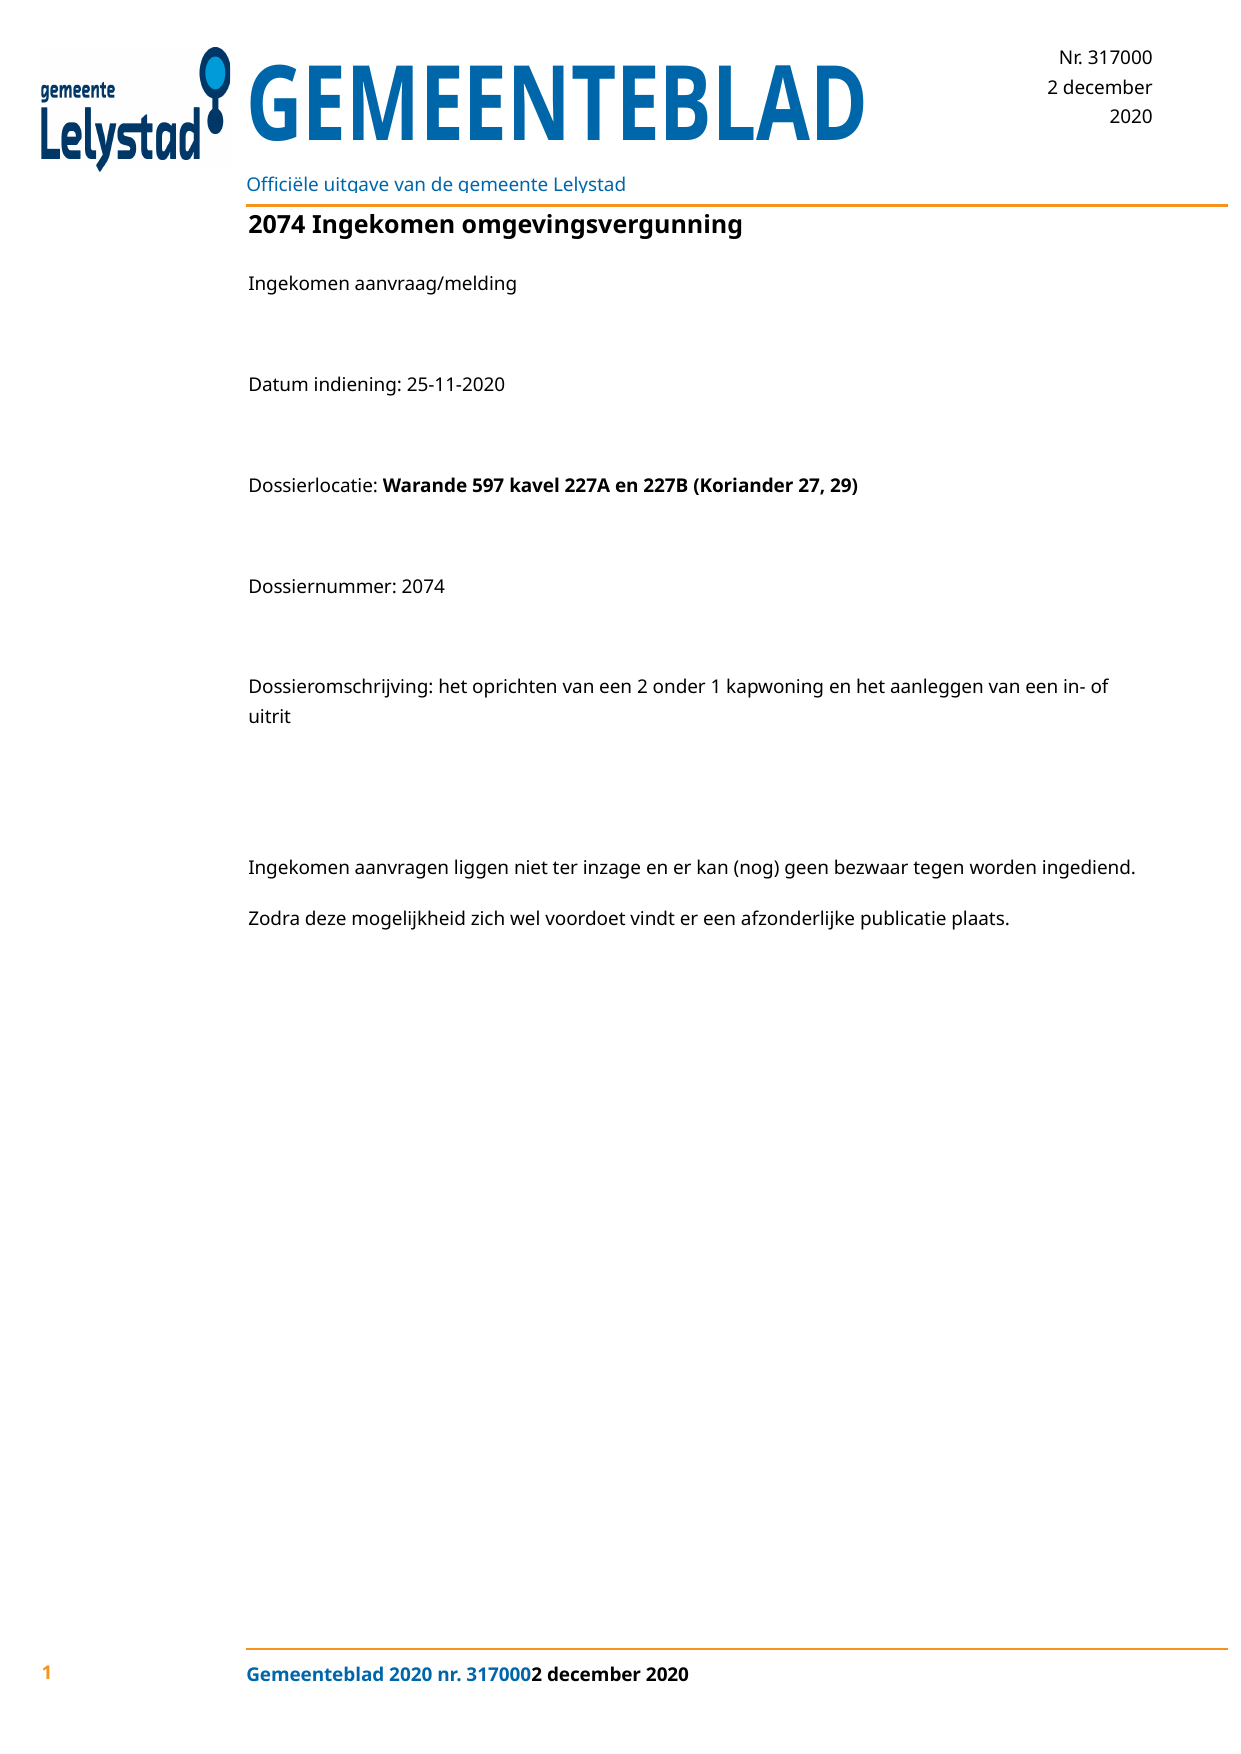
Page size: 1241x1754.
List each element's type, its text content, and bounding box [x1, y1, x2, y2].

text Dossierlocatie: Warande 597 kavel 227A en 227B (Koriander 27, 29) [248, 472, 1152, 498]
text 2074 Ingekomen omgevingsvergunning [248, 207, 1152, 241]
text Datum indiening: 25-11-2020 [248, 371, 1152, 397]
text Zodra deze mogelijkheid zich wel voordoet vindt er een afzonderlijke publicatie plaats. [248, 905, 1152, 931]
text Dossieromschrijving: het oprichten van een 2 onder 1 kapwoning en het aanleggen van een in- of uitrit [248, 674, 1152, 729]
text Ingekomen aanvragen liggen niet ter inzage en er kan (nog) geen bezwaar tegen worden ingediend. [248, 854, 1152, 880]
text Dossiernummer: 2074 [248, 573, 1152, 598]
text Ingekomen aanvraag/melding [248, 270, 1152, 296]
picture [41, 47, 231, 172]
